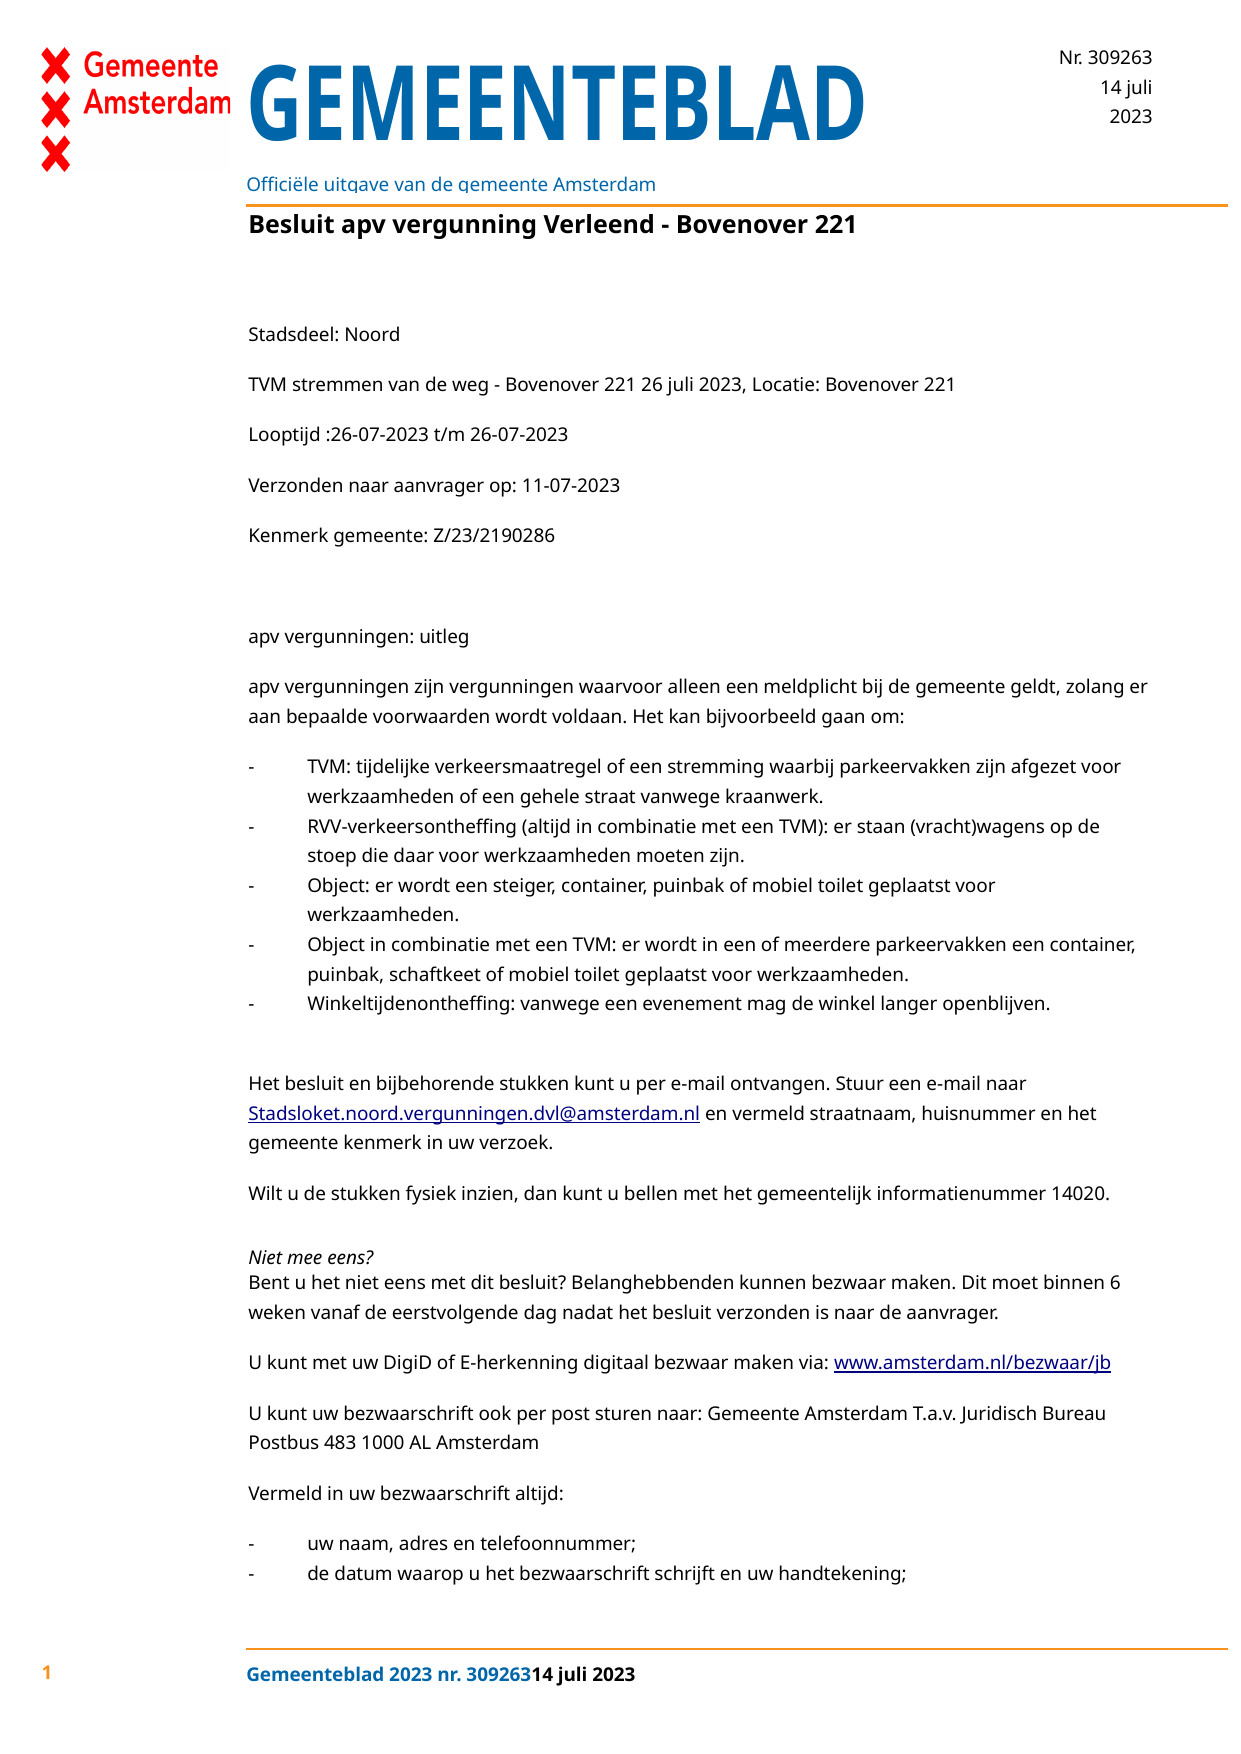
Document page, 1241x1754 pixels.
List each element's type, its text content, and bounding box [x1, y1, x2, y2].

text Looptijd :26-07-2023 t/m 26-07-2023 [248, 422, 1152, 447]
list Object: er wordt een steiger, container, puinbak of mobiel toilet geplaatst voor werkzaamheden. [248, 872, 1152, 927]
text Het besluit en bijbehorende stukken kunt u per e-mail ontvangen. Stuur een e-mail naar Stadsloket.noord.vergunningen.dvl@amsterdam.nl en vermeld straatnaam, huisnummer en het gemeente kenmerk in uw verzoek. [248, 1070, 1152, 1155]
list RVV-verkeersontheffing (altijd in combinatie met een TVM): er staan (vracht)wagens op de stoep die daar voor werkzaamheden moeten zijn. [248, 813, 1152, 868]
text Kenmerk gemeente: Z/23/2190286 [248, 522, 1152, 548]
list TVM: tijdelijke verkeersmaatregel of een stremming waarbij parkeervakken zijn afgezet voor werkzaamheden of een gehele straat vanwege kraanwerk. [248, 754, 1152, 809]
text apv vergunningen: uitleg [248, 623, 1152, 649]
text U kunt uw bezwaarschrift ook per post sturen naar: Gemeente Amsterdam T.a.v. Juridisch Bureau Postbus 483 1000 AL Amsterdam [248, 1400, 1152, 1455]
list de datum waarop u het bezwaarschrift schrijft en uw handtekening; [248, 1560, 1152, 1586]
text TVM stremmen van de weg - Bovenover 221 26 juli 2023, Locatie: Bovenover 221 [248, 371, 1152, 397]
text Bent u het niet eens met dit besluit? Belanghebbenden kunnen bezwaar maken. Dit moet binnen 6 weken vanaf de eerstvolgende dag nadat het besluit verzonden is naar de aanvrager. [248, 1269, 1152, 1325]
text Wilt u de stukken fysiek inzien, dan kunt u bellen met het gemeentelijk informatienummer 14020. [248, 1180, 1152, 1206]
text U kunt met uw DigiD of E-herkenning digitaal bezwaar maken via: www.amsterdam.nl/bezwaar/jb [248, 1349, 1152, 1375]
text Verzonden naar aanvrager op: 11-07-2023 [248, 472, 1152, 498]
text Vermeld in uw bezwaarschrift altijd: [248, 1480, 1152, 1506]
list Winkeltijdenontheffing: vanwege een evenement mag de winkel langer openblijven. [248, 990, 1152, 1016]
text apv vergunningen zijn vergunningen waarvoor alleen een meldplicht bij de gemeente geldt, zolang er aan bepaalde voorwaarden wordt voldaan. Het kan bijvoorbeeld gaan om: [248, 674, 1152, 729]
list Object in combinatie met een TVM: er wordt in een of meerdere parkeervakken een container, puinbak, schaftkeet of mobiel toilet geplaatst voor werkzaamheden. [248, 931, 1152, 986]
list uw naam, adres en telefoonnummer; [248, 1530, 1152, 1556]
picture [41, 47, 231, 172]
text Besluit apv vergunning Verleend - Bovenover 221 [248, 207, 1152, 241]
text Niet mee eens? [248, 1244, 1152, 1269]
text Stadsdeel: Noord [248, 321, 1152, 346]
